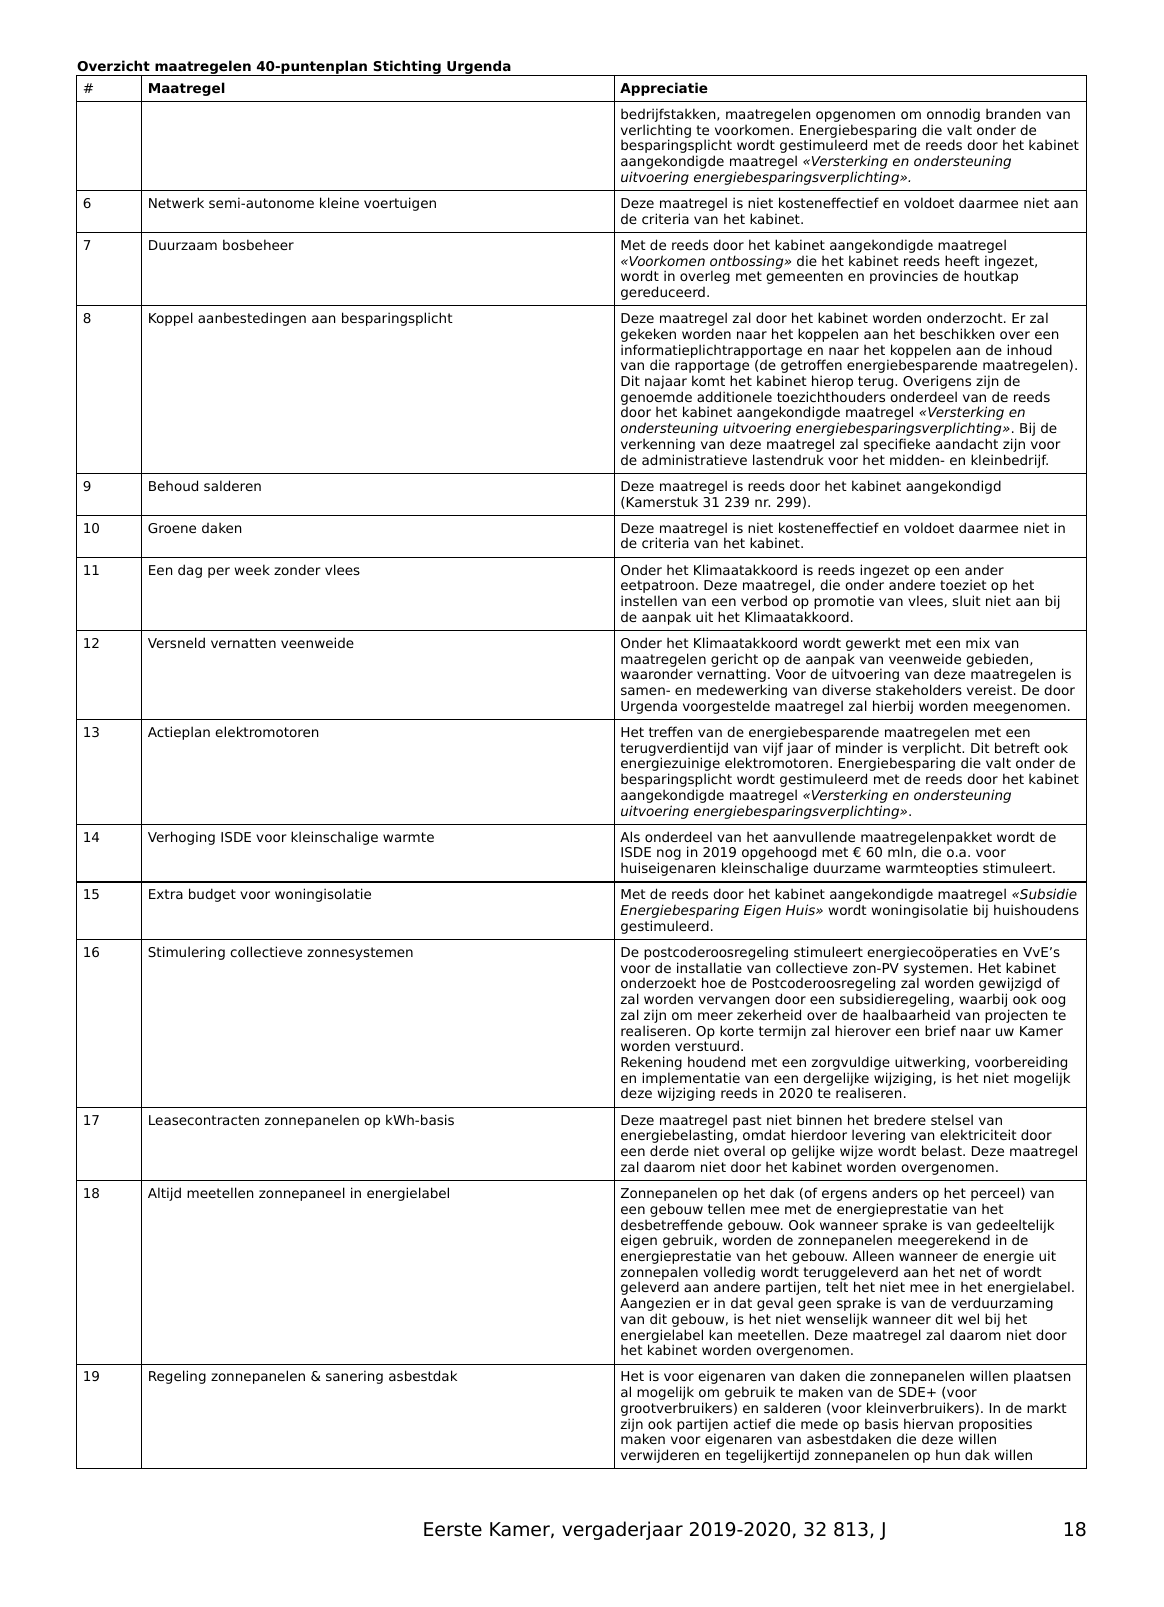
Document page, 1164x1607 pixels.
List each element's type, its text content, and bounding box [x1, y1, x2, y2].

table_cell 16 [77, 940, 141, 1107]
table_cell Behoud salderen [142, 474, 614, 515]
table_cell Zonnepanelen op het dak (of ergens anders op het perceel) van een gebouw tellen mee met de energieprestatie van het desbetreffende gebouw. Ook wanneer sprake is van gedeeltelijk eigen gebruik, worden de zonnepanelen meegerekend in de energieprestatie van het gebouw. Alleen wanneer de energie uit zonnepalen volledig wordt teruggeleverd aan het net of wordt geleverd aan andere partijen, telt het niet mee in het energielabel. Aangezien er in dat geval geen sprake is van de verduurzaming van dit gebouw, is het niet wenselijk wanneer dit wel bij het energielabel kan meetellen. Deze maatregel zal daarom niet door het kabinet worden overgenomen. [615, 1181, 1086, 1363]
table_cell [142, 102, 614, 190]
table_cell Een dag per week zonder vlees [142, 558, 614, 630]
table_cell 9 [77, 474, 141, 515]
table_cell 13 [77, 720, 141, 824]
table_cell 11 [77, 558, 141, 630]
table_cell 8 [77, 306, 141, 473]
table_cell Appreciatie [615, 76, 1086, 101]
table_cell Het treffen van de energiebesparende maatregelen met een terugverdientijd van vijf jaar of minder is verplicht. Dit betreft ook energiezuinige elektromotoren. Energiebesparing die valt onder de besparingsplicht wordt gestimuleerd met de reeds door het kabinet aangekondigde maatregel «Versterking en ondersteuning uitvoering energiebesparingsverplichting». [615, 720, 1086, 824]
table_cell 17 [77, 1108, 141, 1180]
table_cell 18 [77, 1181, 141, 1363]
table_cell Versneld vernatten veenweide [142, 631, 614, 719]
table_cell Het is voor eigenaren van daken die zonnepanelen willen plaatsen al mogelijk om gebruik te maken van de SDE+ (voor grootverbruikers) en salderen (voor kleinverbruikers). In de markt zijn ook partijen actief die mede op basis hiervan proposities maken voor eigenaren van asbestdaken die deze willen verwijderen en tegelijkertijd zonnepanelen op hun dak willen [615, 1365, 1086, 1468]
table_cell [77, 102, 141, 190]
table_cell 6 [77, 191, 141, 232]
table_cell Regeling zonnepanelen & sanering asbestdak [142, 1365, 614, 1468]
table_cell Deze maatregel zal door het kabinet worden onderzocht. Er zal gekeken worden naar het koppelen aan het beschikken over een informatieplichtrapportage en naar het koppelen aan de inhoud van die rapportage (de getroffen energiebesparende maatregelen). Dit najaar komt het kabinet hierop terug. Overigens zijn de genoemde additionele toezichthouders onderdeel van de reeds door het kabinet aangekondigde maatregel «Versterking en ondersteuning uitvoering energiebesparingsverplichting». Bij de verkenning van deze maatregel zal specifieke aandacht zijn voor de administratieve lastendruk voor het midden- en kleinbedrijf. [615, 306, 1086, 473]
table_cell De postcoderoosregeling stimuleert energiecoöperaties en VvE’s voor de installatie van collectieve zon-PV systemen. Het kabinet onderzoekt hoe de Postcoderoosregeling zal worden gewijzigd of zal worden vervangen door een subsidieregeling, waarbij ook oog zal zijn om meer zekerheid over de haalbaarheid van projecten te realiseren. Op korte termijn zal hierover een brief naar uw Kamer worden verstuurd. Rekening houdend met een zorgvuldige uitwerking, voorbereiding en implementatie van een dergelijke wijziging, is het niet mogelijk deze wijziging reeds in 2020 te realiseren. [615, 940, 1086, 1107]
table_cell Deze maatregel is niet kosteneffectief en voldoet daarmee niet in de criteria van het kabinet. [615, 516, 1086, 557]
table_cell Leasecontracten zonnepanelen op kWh-basis [142, 1108, 614, 1180]
table_cell Met de reeds door het kabinet aangekondigde maatregel «Subsidie Energiebesparing Eigen Huis» wordt woningisolatie bij huishoudens gestimuleerd. [615, 883, 1086, 939]
table_cell 10 [77, 516, 141, 557]
table_cell Deze maatregel is reeds door het kabinet aangekondigd (Kamerstuk 31 239 nr. 299). [615, 474, 1086, 515]
table_cell Deze maatregel past niet binnen het bredere stelsel van energiebelasting, omdat hierdoor levering van elektriciteit door een derde niet overal op gelijke wijze wordt belast. Deze maatregel zal daarom niet door het kabinet worden overgenomen. [615, 1108, 1086, 1180]
table_cell bedrijfstakken, maatregelen opgenomen om onnodig branden van verlichting te voorkomen. Energiebesparing die valt onder de besparingsplicht wordt gestimuleerd met de reeds door het kabinet aangekondigde maatregel «Versterking en ondersteuning uitvoering energiebesparingsverplichting». [615, 102, 1086, 190]
table_cell Deze maatregel is niet kosteneffectief en voldoet daarmee niet aan de criteria van het kabinet. [615, 191, 1086, 232]
table_cell 15 [77, 883, 141, 939]
table_header Overzicht maatregelen 40-puntenplan Stichting Urgenda [77, 59, 1087, 75]
table_cell Altijd meetellen zonnepaneel in energielabel [142, 1181, 614, 1363]
table_cell Maatregel [142, 76, 614, 101]
table_cell Onder het Klimaatakkoord wordt gewerkt met een mix van maatregelen gericht op de aanpak van veenweide gebieden, waaronder vernatting. Voor de uitvoering van deze maatregelen is samen- en medewerking van diverse stakeholders vereist. De door Urgenda voorgestelde maatregel zal hierbij worden meegenomen. [615, 631, 1086, 719]
table_cell Als onderdeel van het aanvullende maatregelenpakket wordt de ISDE nog in 2019 opgehoogd met € 60 mln, die o.a. voor huiseigenaren kleinschalige duurzame warmteopties stimuleert. [615, 825, 1086, 881]
table_cell Stimulering collectieve zonnesystemen [142, 940, 614, 1107]
table_cell Verhoging ISDE voor kleinschalige warmte [142, 825, 614, 881]
table_cell Groene daken [142, 516, 614, 557]
table_cell Actieplan elektromotoren [142, 720, 614, 824]
table_cell Koppel aanbestedingen aan besparingsplicht [142, 306, 614, 473]
table_cell # [77, 76, 141, 101]
table_cell Extra budget voor woningisolatie [142, 883, 614, 939]
table_cell 14 [77, 825, 141, 881]
table_cell Met de reeds door het kabinet aangekondigde maatregel «Voorkomen ontbossing» die het kabinet reeds heeft ingezet, wordt in overleg met gemeenten en provincies de houtkap gereduceerd. [615, 233, 1086, 305]
table_cell Onder het Klimaatakkoord is reeds ingezet op een ander eetpatroon. Deze maatregel, die onder andere toeziet op het instellen van een verbod op promotie van vlees, sluit niet aan bij de aanpak uit het Klimaatakkoord. [615, 558, 1086, 630]
table_cell Duurzaam bosbeheer [142, 233, 614, 305]
table_cell 12 [77, 631, 141, 719]
table_cell 19 [77, 1365, 141, 1468]
table_cell Netwerk semi-autonome kleine voertuigen [142, 191, 614, 232]
table_cell 7 [77, 233, 141, 305]
